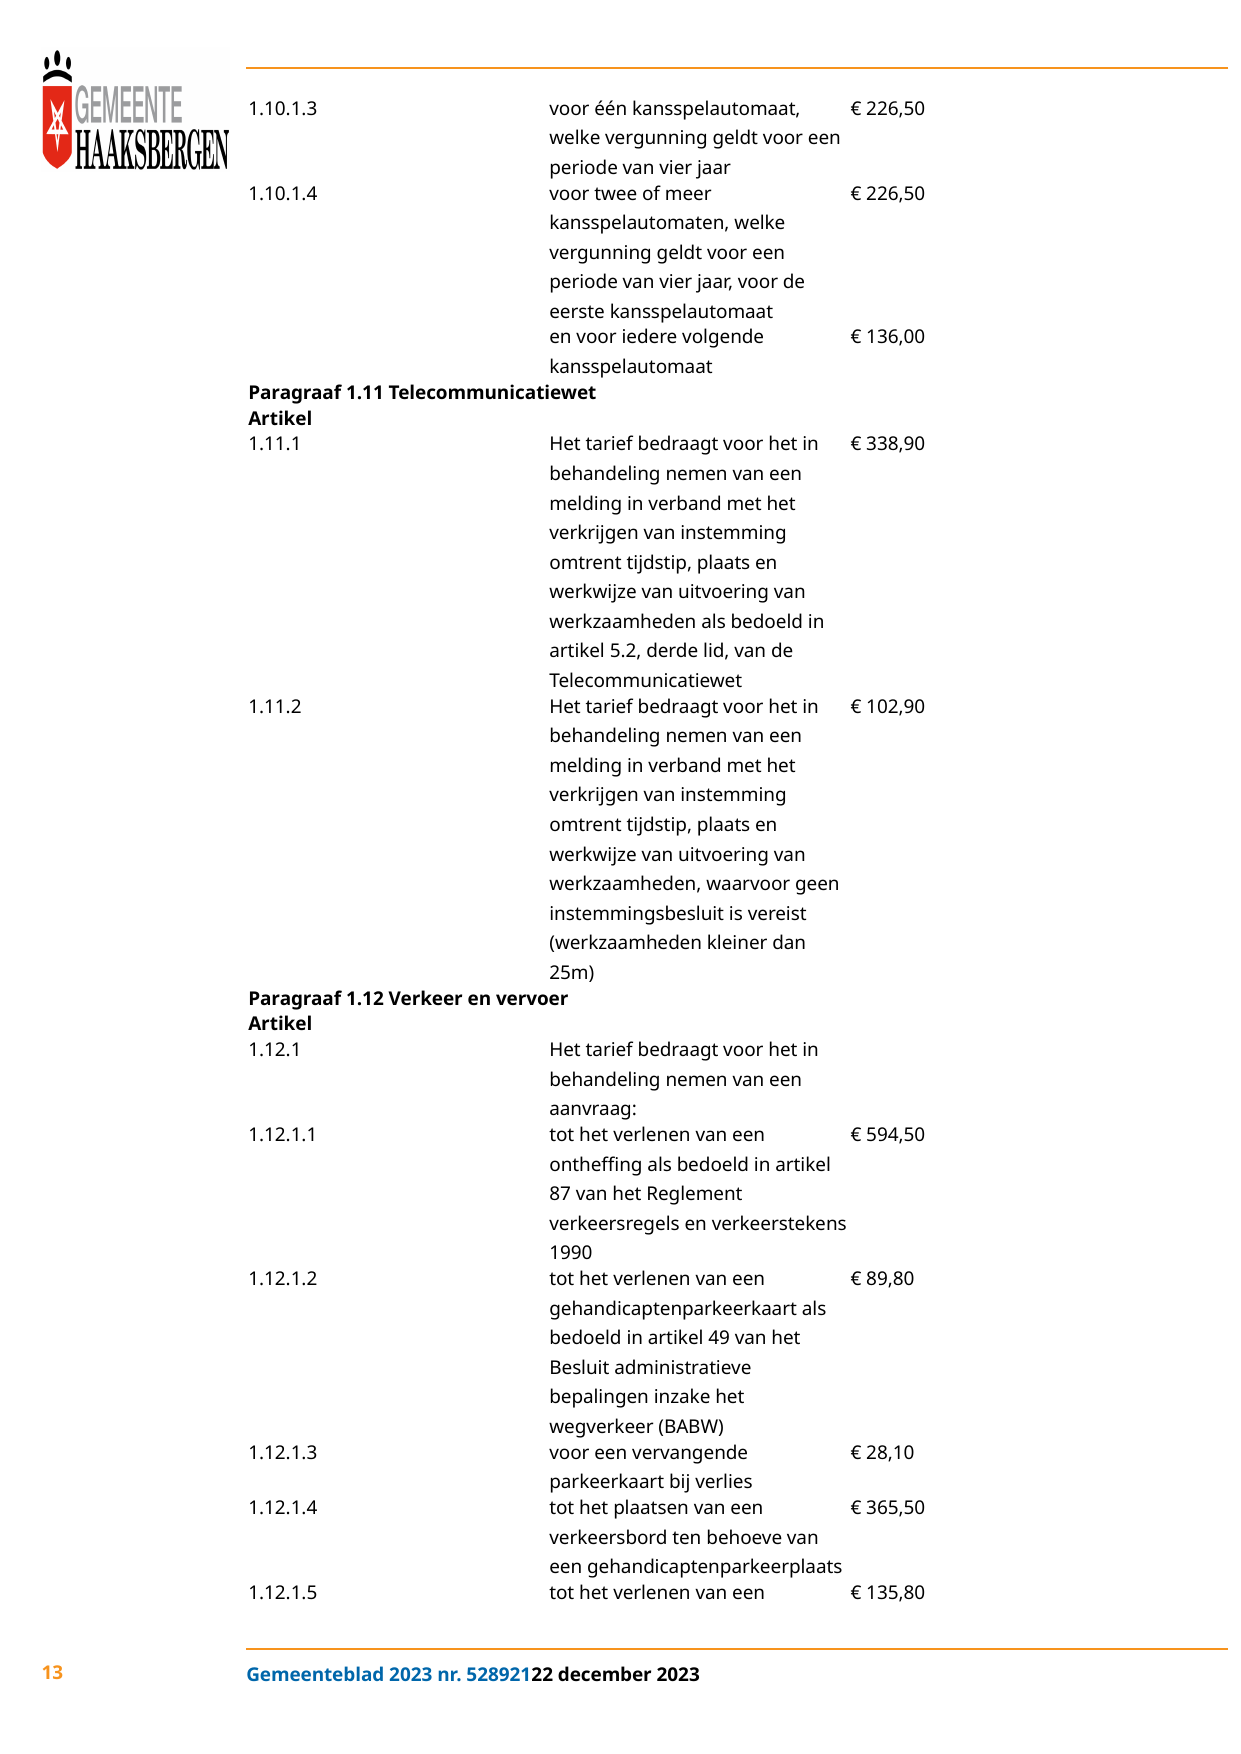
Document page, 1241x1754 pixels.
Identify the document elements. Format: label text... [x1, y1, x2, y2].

table_cell € 365,50 [850, 1494, 1152, 1579]
table_cell [248, 324, 549, 379]
table_cell € 102,90 [850, 693, 1152, 985]
table_cell tot het plaatsen van een verkeersbord ten behoeve van een gehandicaptenparkeerplaats [549, 1494, 850, 1579]
table_cell € 28,10 [850, 1439, 1152, 1494]
table_cell Paragraaf 1.11 Telecommunicatiewet [248, 379, 850, 405]
table_cell 1.12.1.2 [248, 1265, 549, 1439]
table_cell 1.12.1.4 [248, 1494, 549, 1579]
table_cell 1.11.1 [248, 431, 549, 693]
table_cell tot het verlenen van een gehandicaptenparkeerkaart als bedoeld in artikel 49 van het Besluit administratieve bepalingen inzake het wegverkeer (BABW) [549, 1265, 850, 1439]
table_cell 1.12.1.5 [248, 1579, 549, 1605]
table_cell en voor iedere volgende kansspelautomaat [549, 324, 850, 379]
table_cell 1.12.1.3 [248, 1439, 549, 1494]
table_cell tot het verlenen van een ontheffing als bedoeld in artikel 87 van het Reglement verkeersregels en verkeerstekens 1990 [549, 1121, 850, 1265]
table_cell Paragraaf 1.12 Verkeer en vervoer [248, 985, 850, 1011]
table_cell € 338,90 [850, 431, 1152, 693]
table_cell [850, 985, 1152, 1011]
table_cell Het tarief bedraagt voor het in behandeling nemen van een melding in verband met het verkrijgen van instemming omtrent tijdstip, plaats en werkwijze van uitvoering van werkzaamheden, waarvoor geen instemmingsbesluit is vereist (werkzaamheden kleiner dan 25m) [549, 693, 850, 985]
table_cell Artikel [248, 1011, 850, 1036]
table_cell 1.10.1.3 [248, 95, 549, 180]
picture [41, 47, 231, 172]
table_cell € 135,80 [850, 1579, 1152, 1605]
table_cell voor één kansspelautomaat, welke vergunning geldt voor een periode van vier jaar [549, 95, 850, 180]
table_cell voor twee of meer kansspelautomaten, welke vergunning geldt voor een periode van vier jaar, voor de eerste kansspelautomaat [549, 180, 850, 324]
table_cell Artikel [248, 405, 850, 431]
table_cell € 136,00 [850, 324, 1152, 379]
table_cell 1.10.1.4 [248, 180, 549, 324]
table_cell [850, 405, 1152, 431]
table_cell € 226,50 [850, 180, 1152, 324]
table_cell € 594,50 [850, 1121, 1152, 1265]
table_cell [850, 1036, 1152, 1121]
table_cell € 89,80 [850, 1265, 1152, 1439]
table_cell 1.11.2 [248, 693, 549, 985]
table_cell voor een vervangende parkeerkaart bij verlies [549, 1439, 850, 1494]
table_cell Het tarief bedraagt voor het in behandeling nemen van een aanvraag: [549, 1036, 850, 1121]
table_cell [850, 379, 1152, 405]
table_cell tot het verlenen van een [549, 1579, 850, 1605]
table_cell [850, 1011, 1152, 1036]
table_cell 1.12.1 [248, 1036, 549, 1121]
table_cell Het tarief bedraagt voor het in behandeling nemen van een melding in verband met het verkrijgen van instemming omtrent tijdstip, plaats en werkwijze van uitvoering van werkzaamheden als bedoeld in artikel 5.2, derde lid, van de Telecommunicatiewet [549, 431, 850, 693]
table_cell 1.12.1.1 [248, 1121, 549, 1265]
table_cell € 226,50 [850, 95, 1152, 180]
